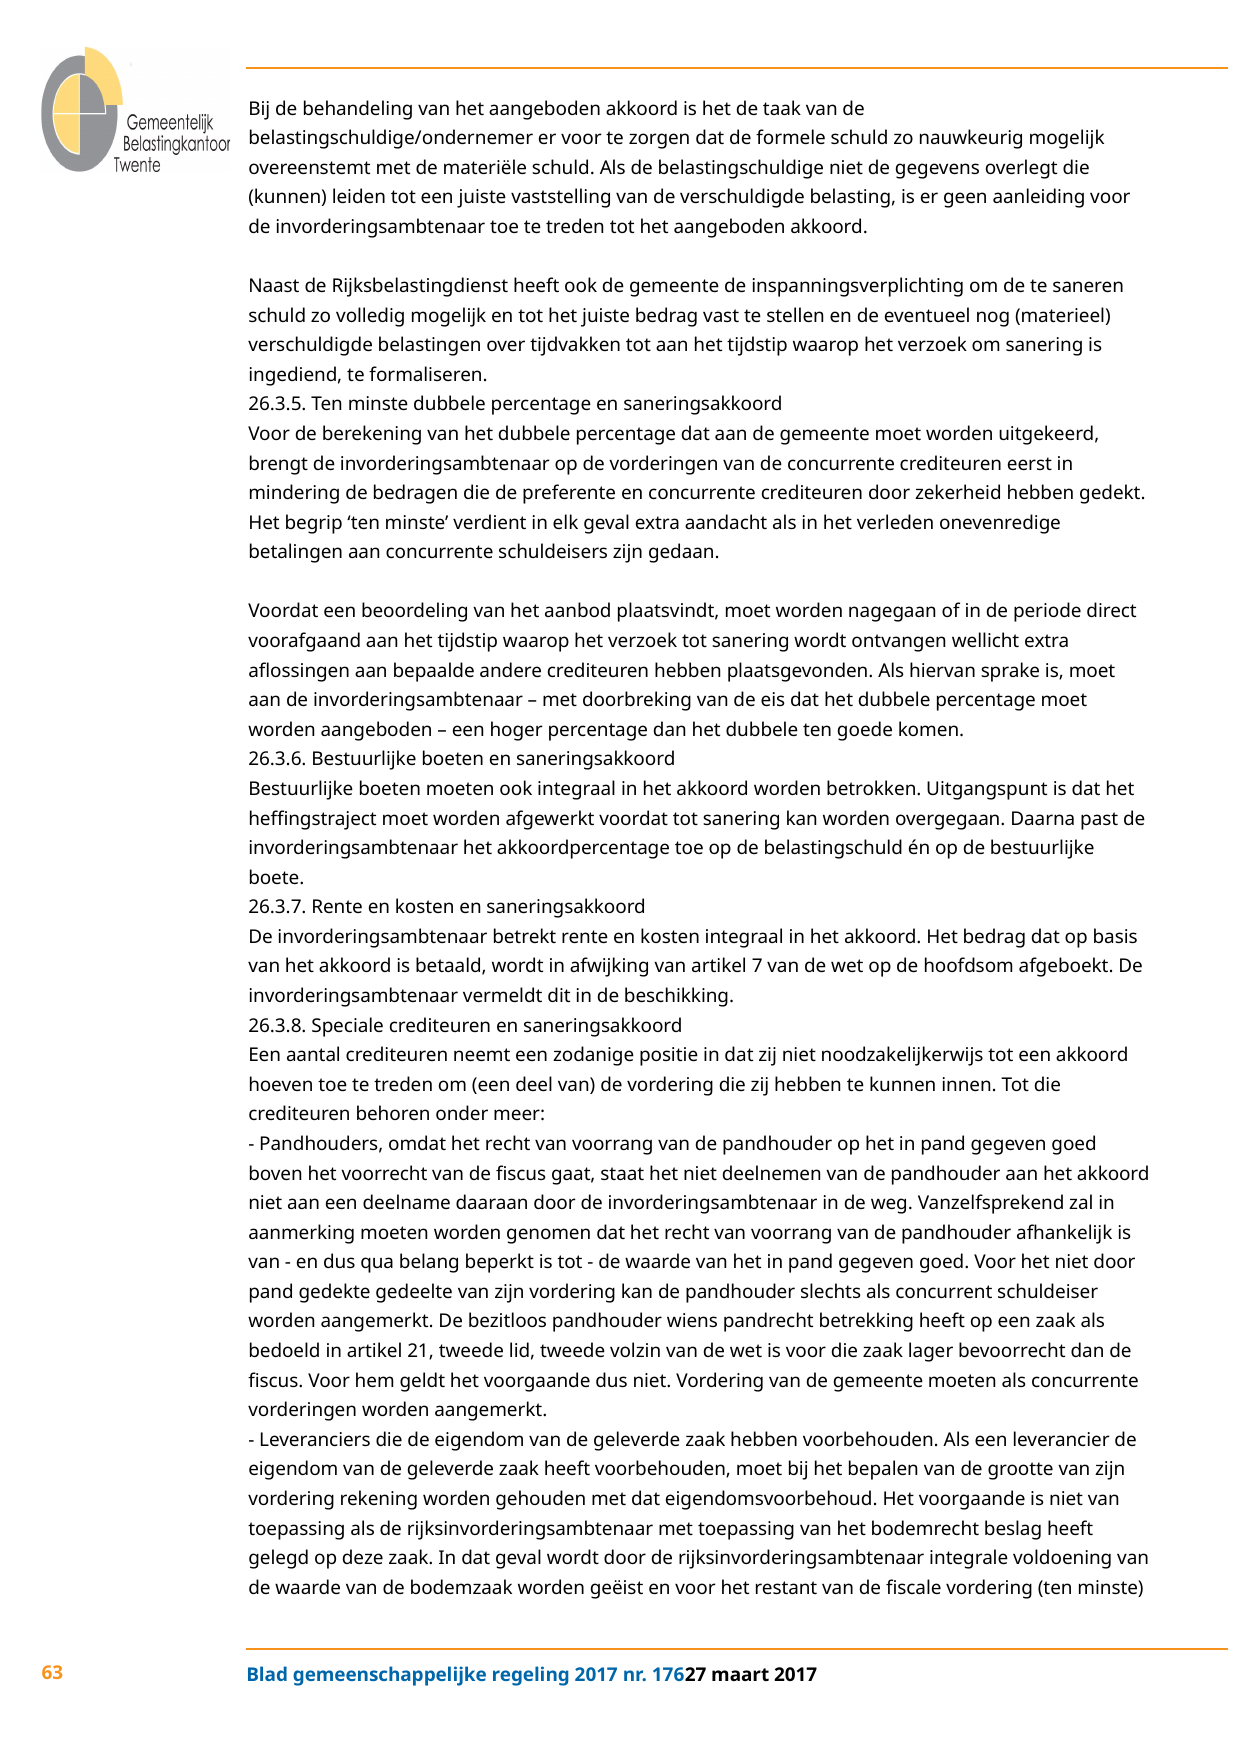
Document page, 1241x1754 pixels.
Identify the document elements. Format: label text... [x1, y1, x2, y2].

text Voordat een beoordeling van het aanbod plaatsvindt, moet worden nagegaan of in de periode direct voorafgaand aan het tijdstip waarop het verzoek tot sanering wordt ontvangen wellicht extra aflossingen aan bepaalde andere crediteuren hebben plaatsgevonden. Als hiervan sprake is, moet aan de invorderingsambtenaar – met doorbreking van de eis dat het dubbele percentage moet worden aangeboden – een hoger percentage dan het dubbele ten goede komen. [248, 598, 1152, 742]
picture [41, 47, 231, 172]
text 26.3.5. Ten minste dubbele percentage en saneringsakkoord [248, 391, 1152, 416]
text Voor de berekening van het dubbele percentage dat aan de gemeente moet worden uitgekeerd, brengt de invorderingsambtenaar op de vorderingen van de concurrente crediteuren eerst in mindering de bedragen die de preferente en concurrente crediteuren door zekerheid hebben gedekt. Het begrip ‘ten minste’ verdient in elk geval extra aandacht als in het verleden onevenredige betalingen aan concurrente schuldeisers zijn gedaan. [248, 420, 1152, 564]
text De invorderingsambtenaar betrekt rente en kosten integraal in het akkoord. Het bedrag dat op basis van het akkoord is betaald, wordt in afwijking van artikel 7 van de wet op de hoofdsom afgeboekt. De invorderingsambtenaar vermeldt dit in de beschikking. [248, 923, 1152, 1008]
text - Pandhouders, omdat het recht van voorrang van de pandhouder op het in pand gegeven goed boven het voorrecht van de fiscus gaat, staat het niet deelnemen van de pandhouder aan het akkoord niet aan een deelname daaraan door de invorderingsambtenaar in de weg. Vanzelfsprekend zal in aanmerking moeten worden genomen dat het recht van voorrang van de pandhouder afhankelijk is van - en dus qua belang beperkt is tot - de waarde van het in pand gegeven goed. Voor het niet door pand gedekte gedeelte van zijn vordering kan de pandhouder slechts als concurrent schuldeiser worden aangemerkt. De bezitloos pandhouder wiens pandrecht betrekking heeft op een zaak als bedoeld in artikel 21, tweede lid, tweede volzin van de wet is voor die zaak lager bevoorrecht dan de fiscus. Voor hem geldt het voorgaande dus niet. Vordering van de gemeente moeten als concurrente vorderingen worden aangemerkt. [248, 1130, 1152, 1422]
text Een aantal crediteuren neemt een zodanige positie in dat zij niet noodzakelijkerwijs tot een akkoord hoeven toe te treden om (een deel van) de vordering die zij hebben te kunnen innen. Tot die crediteuren behoren onder meer: [248, 1041, 1152, 1126]
text 26.3.7. Rente en kosten en saneringsakkoord [248, 893, 1152, 919]
text Bestuurlijke boeten moeten ook integraal in het akkoord worden betrokken. Uitgangspunt is dat het heffingstraject moet worden afgewerkt voordat tot sanering kan worden overgegaan. Daarna past de invorderingsambtenaar het akkoordpercentage toe op de belastingschuld én op de bestuurlijke boete. [248, 775, 1152, 890]
text Naast de Rijksbelastingdienst heeft ook de gemeente de inspanningsverplichting om de te saneren schuld zo volledig mogelijk en tot het juiste bedrag vast te stellen en de eventueel nog (materieel) verschuldigde belastingen over tijdvakken tot aan het tijdstip waarop het verzoek om sanering is ingediend, te formaliseren. [248, 272, 1152, 387]
text 26.3.8. Speciale crediteuren en saneringsakkoord [248, 1012, 1152, 1038]
text 26.3.6. Bestuurlijke boeten en saneringsakkoord [248, 746, 1152, 771]
text - Leveranciers die de eigendom van de geleverde zaak hebben voorbehouden. Als een leverancier de eigendom van de geleverde zaak heeft voorbehouden, moet bij het bepalen van de grootte van zijn vordering rekening worden gehouden met dat eigendomsvoorbehoud. Het voorgaande is niet van toepassing als de rijksinvorderingsambtenaar met toepassing van het bodemrecht beslag heeft gelegd op deze zaak. In dat geval wordt door de rijksinvorderingsambtenaar integrale voldoening van de waarde van de bodemzaak worden geëist en voor het restant van de fiscale vordering (ten minste) [248, 1426, 1152, 1600]
text Bij de behandeling van het aangeboden akkoord is het de taak van de belastingschuldige/ondernemer er voor te zorgen dat de formele schuld zo nauwkeurig mogelijk overeenstemt met de materiële schuld. Als de belastingschuldige niet de gegevens overlegt die (kunnen) leiden tot een juiste vaststelling van de verschuldigde belasting, is er geen aanleiding voor de invorderingsambtenaar toe te treden tot het aangeboden akkoord. [248, 95, 1152, 239]
